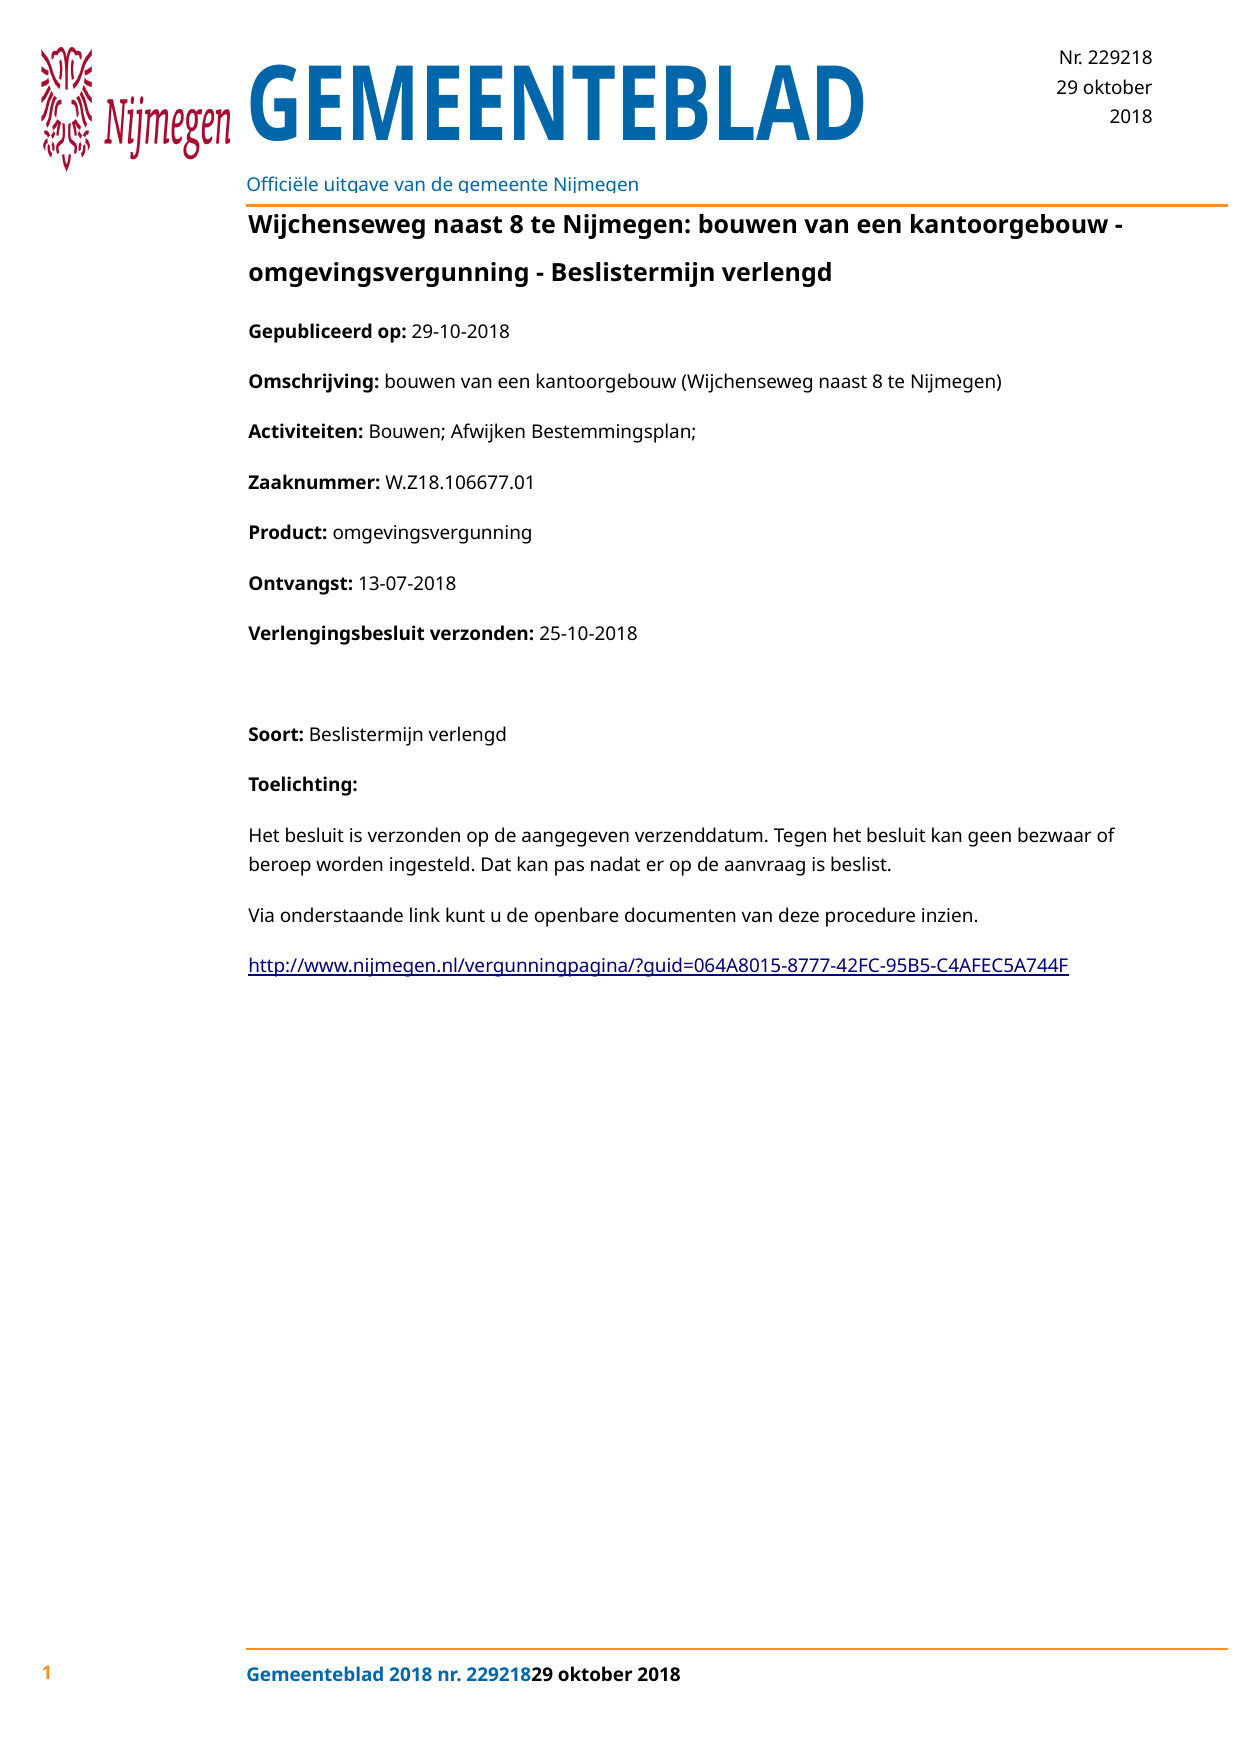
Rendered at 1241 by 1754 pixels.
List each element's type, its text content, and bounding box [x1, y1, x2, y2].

text Activiteiten: Bouwen; Afwijken Bestemmingsplan; [248, 419, 1152, 444]
text Omschrijving: bouwen van een kantoorgebouw (Wijchenseweg naast 8 te Nijmegen) [248, 368, 1152, 394]
picture [41, 47, 231, 172]
text Verlengingsbesluit verzonden: 25-10-2018 [248, 620, 1152, 646]
text Het besluit is verzonden op de aangegeven verzenddatum. Tegen het besluit kan geen bezwaar of beroep worden ingesteld. Dat kan pas nadat er op de aanvraag is beslist. [248, 822, 1152, 877]
text Product: omgevingsvergunning [248, 519, 1152, 545]
text Ontvangst: 13-07-2018 [248, 570, 1152, 596]
text Via onderstaande link kunt u de openbare documenten van deze procedure inzien. [248, 902, 1152, 928]
text Wijchenseweg naast 8 te Nijmegen: bouwen van een kantoorgebouw - omgevingsvergunning - Beslistermijn verlengd [248, 207, 1152, 288]
text Toelichting: [248, 772, 1152, 797]
text Zaaknummer: W.Z18.106677.01 [248, 469, 1152, 495]
text http://www.nijmegen.nl/vergunningpagina/?guid=064A8015-8777-42FC-95B5-C4AFEC5A744F [248, 952, 1152, 978]
text Gepubliceerd op: 29-10-2018 [248, 318, 1152, 344]
text Soort: Beslistermijn verlengd [248, 721, 1152, 747]
